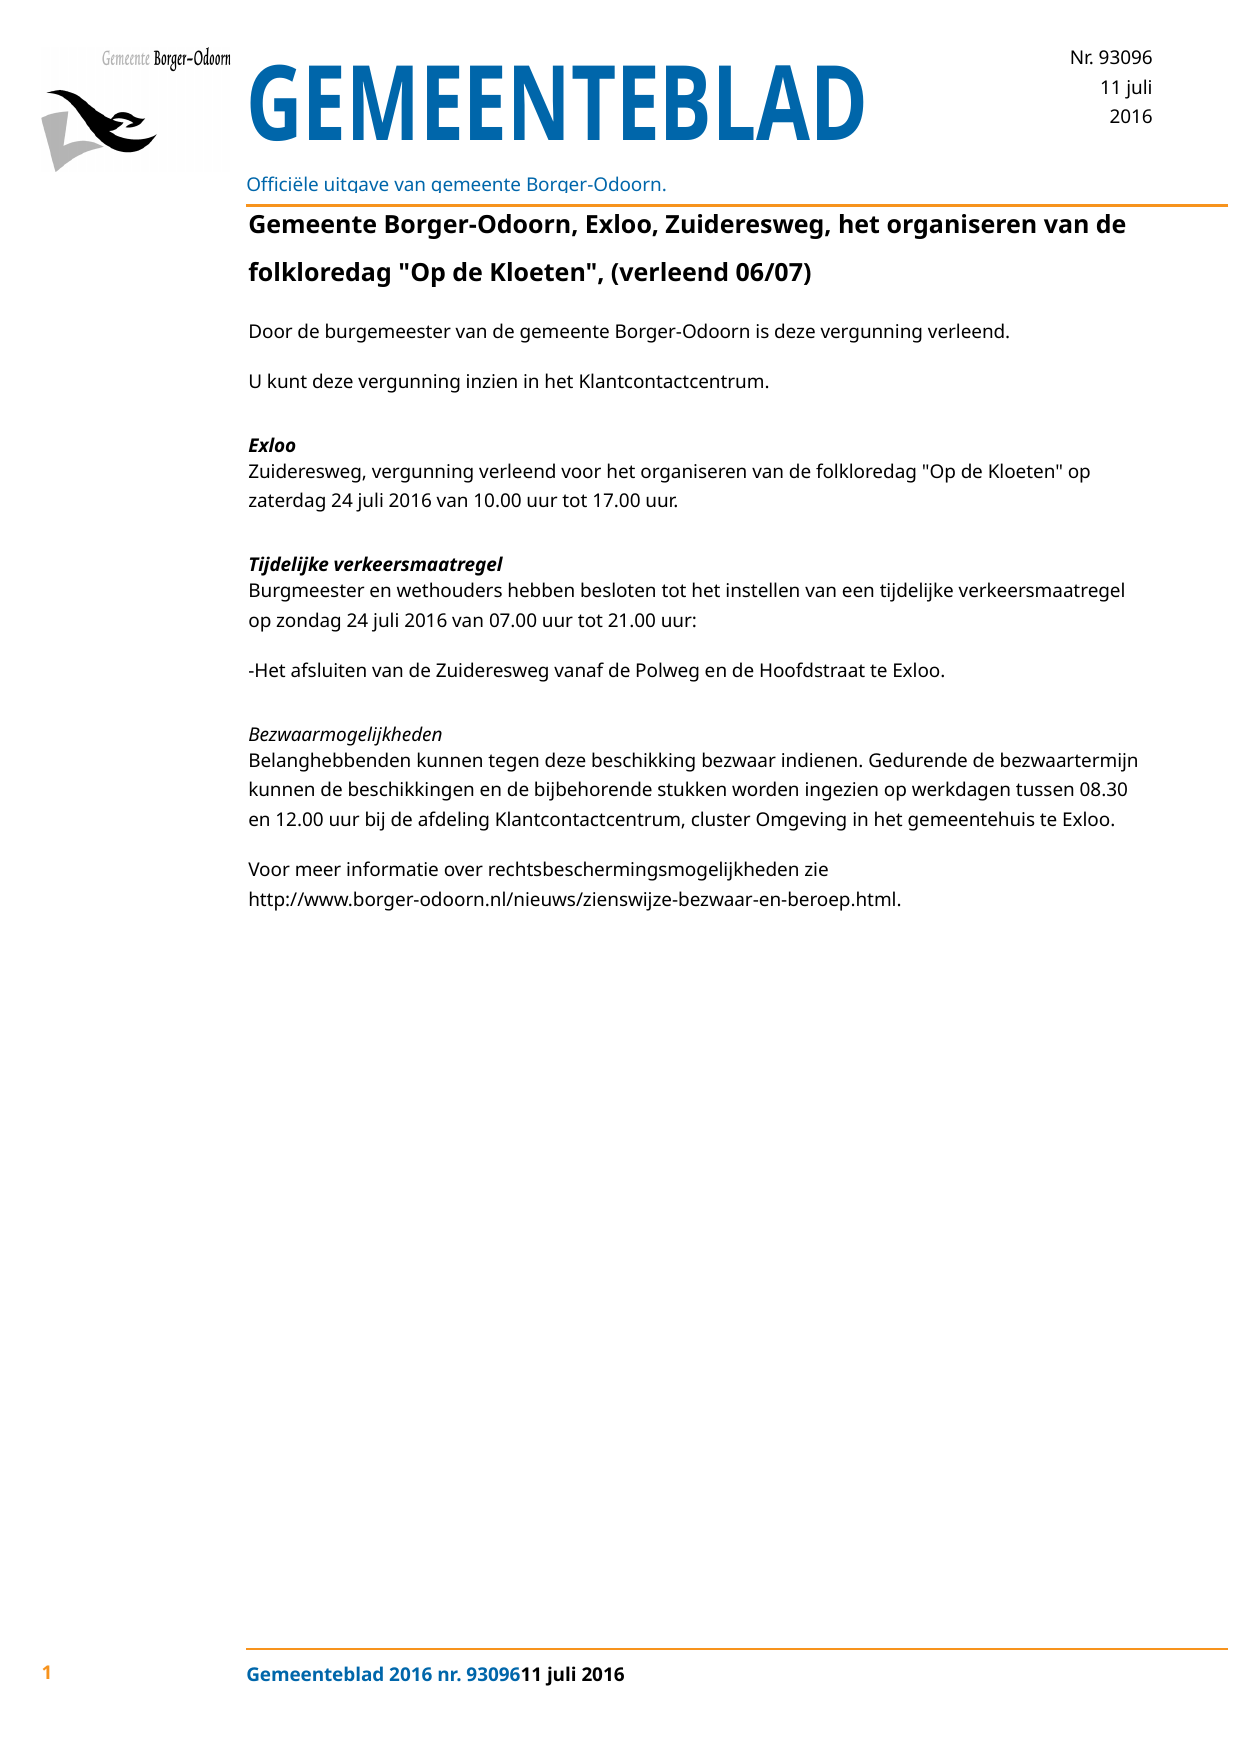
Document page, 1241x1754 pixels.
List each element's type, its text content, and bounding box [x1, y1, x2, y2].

text Burgmeester en wethouders hebben besloten tot het instellen van een tijdelijke verkeersmaatregel op zondag 24 juli 2016 van 07.00 uur tot 21.00 uur: [248, 577, 1152, 633]
text Gemeente Borger-Odoorn, Exloo, Zuideresweg, het organiseren van de folkloredag "Op de Kloeten", (verleend 06/07) [248, 207, 1152, 288]
text Door de burgemeester van de gemeente Borger-Odoorn is deze vergunning verleend. [248, 318, 1152, 344]
text -Het afsluiten van de Zuideresweg vanaf de Polweg en de Hoofdstraat te Exloo. [248, 657, 1152, 683]
text Belanghebbenden kunnen tegen deze beschikking bezwaar indienen. Gedurende de bezwaartermijn kunnen de beschikkingen en de bijbehorende stukken worden ingezien op werkdagen tussen 08.30 en 12.00 uur bij de afdeling Klantcontactcentrum, cluster Omgeving in het gemeentehuis te Exloo. [248, 747, 1152, 832]
text Tijdelijke verkeersmaatregel [248, 552, 1152, 577]
text U kunt deze vergunning inzien in het Klantcontactcentrum. [248, 368, 1152, 394]
text Exloo [248, 432, 1152, 458]
text Voor meer informatie over rechtsbeschermingsmogelijkheden zie http://www.borger-odoorn.nl/nieuws/zienswijze-bezwaar-en-beroep.html. [248, 857, 1152, 912]
text Bezwaarmogelijkheden [248, 721, 1152, 747]
text Zuideresweg, vergunning verleend voor het organiseren van de folkloredag "Op de Kloeten" op zaterdag 24 juli 2016 van 10.00 uur tot 17.00 uur. [248, 458, 1152, 513]
picture [41, 47, 231, 172]
